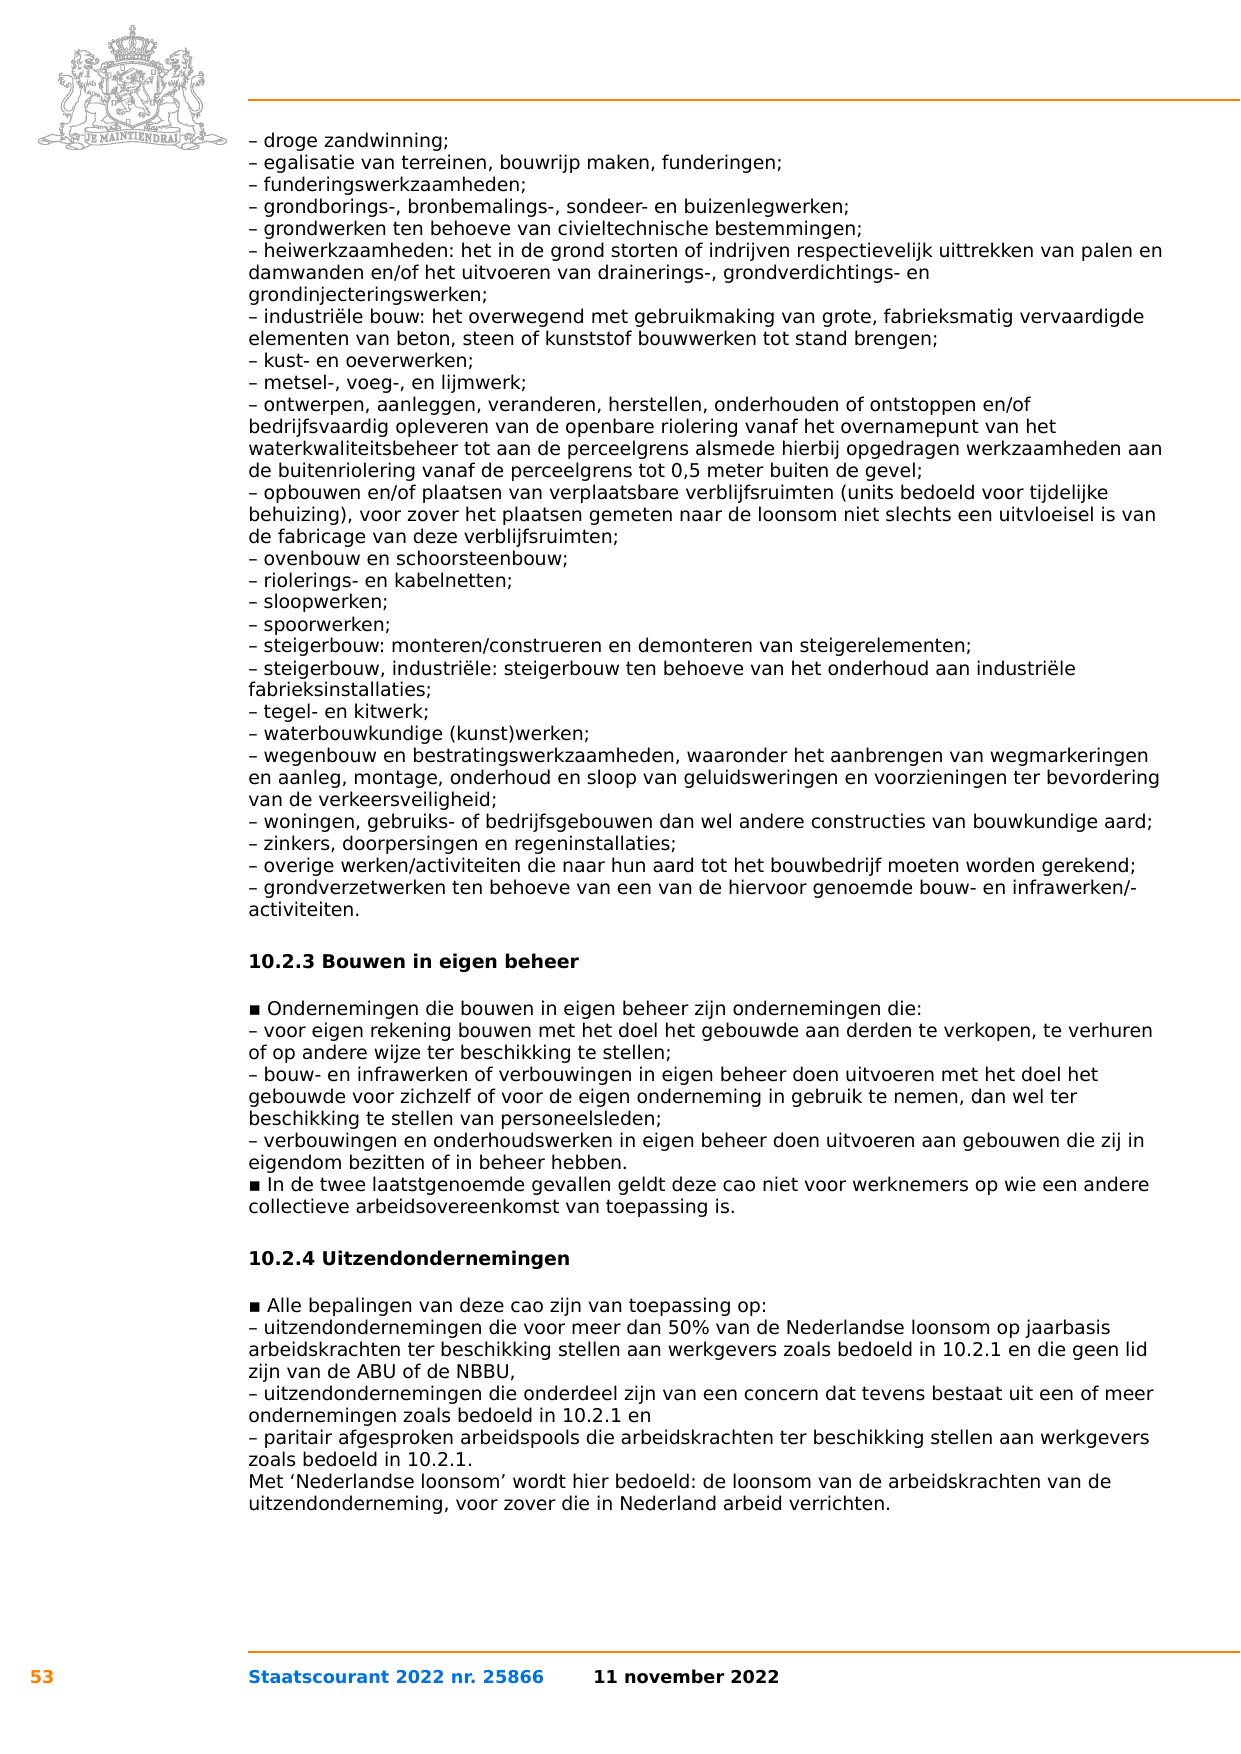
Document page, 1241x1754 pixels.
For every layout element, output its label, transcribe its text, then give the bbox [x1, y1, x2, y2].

text – ontwerpen, aanleggen, veranderen, herstellen, onderhouden of ontstoppen en/of bedrijfsvaardig opleveren van de openbare riolering vanaf het overnamepunt van het waterkwaliteitsbeheer tot aan de perceelgrens alsmede hierbij opgedragen werkzaamheden aan de buitenriolering vanaf de perceelgrens tot 0,5 meter buiten de gevel; [248, 394, 1163, 482]
text – ovenbouw en schoorsteenbouw; [248, 547, 1163, 569]
text ▪ Ondernemingen die bouwen in eigen beheer zijn ondernemingen die: [248, 998, 1163, 1020]
subtitle 10.2.3 Bouwen in eigen beheer [248, 951, 1163, 973]
text – bouw- en infrawerken of verbouwingen in eigen beheer doen uitvoeren met het doel het gebouwde voor zichzelf of voor de eigen onderneming in gebruik te nemen, dan wel ter beschikking te stellen van personeelsleden; [248, 1064, 1163, 1130]
text – overige werken/activiteiten die naar hun aard tot het bouwbedrijf moeten worden gerekend; [248, 855, 1163, 877]
text – uitzendondernemingen die onderdeel zijn van een concern dat tevens bestaat uit een of meer ondernemingen zoals bedoeld in 10.2.1 en [248, 1383, 1163, 1427]
text ▪ In de twee laatstgenoemde gevallen geldt deze cao niet voor werknemers op wie een andere collectieve arbeidsovereenkomst van toepassing is. [248, 1174, 1163, 1218]
text – spoorwerken; [248, 613, 1163, 635]
text – wegenbouw en bestratingswerkzaamheden, waaronder het aanbrengen van wegmarkeringen en aanleg, montage, onderhoud en sloop van geluidsweringen en voorzieningen ter bevordering van de verkeersveiligheid; [248, 745, 1163, 811]
text – heiwerkzaamheden: het in de grond storten of indrijven respectievelijk uittrekken van palen en damwanden en/of het uitvoeren van drainerings-, grondverdichtings- en grondinjecteringswerken; [248, 240, 1163, 306]
text – waterbouwkundige (kunst)werken; [248, 723, 1163, 745]
text – steigerbouw: monteren/construeren en demonteren van steigerelementen; [248, 635, 1163, 657]
text – egalisatie van terreinen, bouwrijp maken, funderingen; [248, 152, 1163, 174]
text – droge zandwinning; [248, 130, 1163, 152]
text – paritair afgesproken arbeidspools die arbeidskrachten ter beschikking stellen aan werkgevers zoals bedoeld in 10.2.1. [248, 1427, 1163, 1471]
text – kust- en oeverwerken; [248, 350, 1163, 372]
text – funderingswerkzaamheden; [248, 174, 1163, 196]
text – grondwerken ten behoeve van civieltechnische bestemmingen; [248, 218, 1163, 240]
text – grondborings-, bronbemalings-, sondeer- en buizenlegwerken; [248, 196, 1163, 218]
text ▪ Alle bepalingen van deze cao zijn van toepassing op: [248, 1295, 1163, 1317]
text – metsel-, voeg-, en lijmwerk; [248, 372, 1163, 394]
subtitle 10.2.4 Uitzendondernemingen [248, 1248, 1163, 1270]
text – voor eigen rekening bouwen met het doel het gebouwde aan derden te verkopen, te verhuren of op andere wijze ter beschikking te stellen; [248, 1020, 1163, 1064]
text – woningen, gebruiks- of bedrijfsgebouwen dan wel andere constructies van bouwkundige aard; [248, 811, 1163, 833]
text – opbouwen en/of plaatsen van verplaatsbare verblijfsruimten (units bedoeld voor tijdelijke behuizing), voor zover het plaatsen gemeten naar de loonsom niet slechts een uitvloeisel is van de fabricage van deze verblijfsruimten; [248, 482, 1163, 547]
text – sloopwerken; [248, 591, 1163, 613]
text – zinkers, doorpersingen en regeninstallaties; [248, 833, 1163, 855]
text – tegel- en kitwerk; [248, 701, 1163, 723]
text – steigerbouw, industriële: steigerbouw ten behoeve van het onderhoud aan industriële fabrieksinstallaties; [248, 657, 1163, 701]
text Met ‘Nederlandse loonsom’ wordt hier bedoeld: de loonsom van de arbeidskrachten van de uitzendonderneming, voor zover die in Nederland arbeid verrichten. [248, 1471, 1163, 1515]
text – uitzendondernemingen die voor meer dan 50% van de Nederlandse loonsom op jaarbasis arbeidskrachten ter beschikking stellen aan werkgevers zoals bedoeld in 10.2.1 en die geen lid zijn van de ABU of de NBBU, [248, 1317, 1163, 1383]
picture [38, 25, 227, 150]
text – verbouwingen en onderhoudswerken in eigen beheer doen uitvoeren aan gebouwen die zij in eigendom bezitten of in beheer hebben. [248, 1130, 1163, 1174]
text – industriële bouw: het overwegend met gebruikmaking van grote, fabrieksmatig vervaardigde elementen van beton, steen of kunststof bouwwerken tot stand brengen; [248, 306, 1163, 350]
text – grondverzetwerken ten behoeve van een van de hiervoor genoemde bouw- en infrawerken/-activiteiten. [248, 877, 1163, 921]
text – riolerings- en kabelnetten; [248, 569, 1163, 591]
